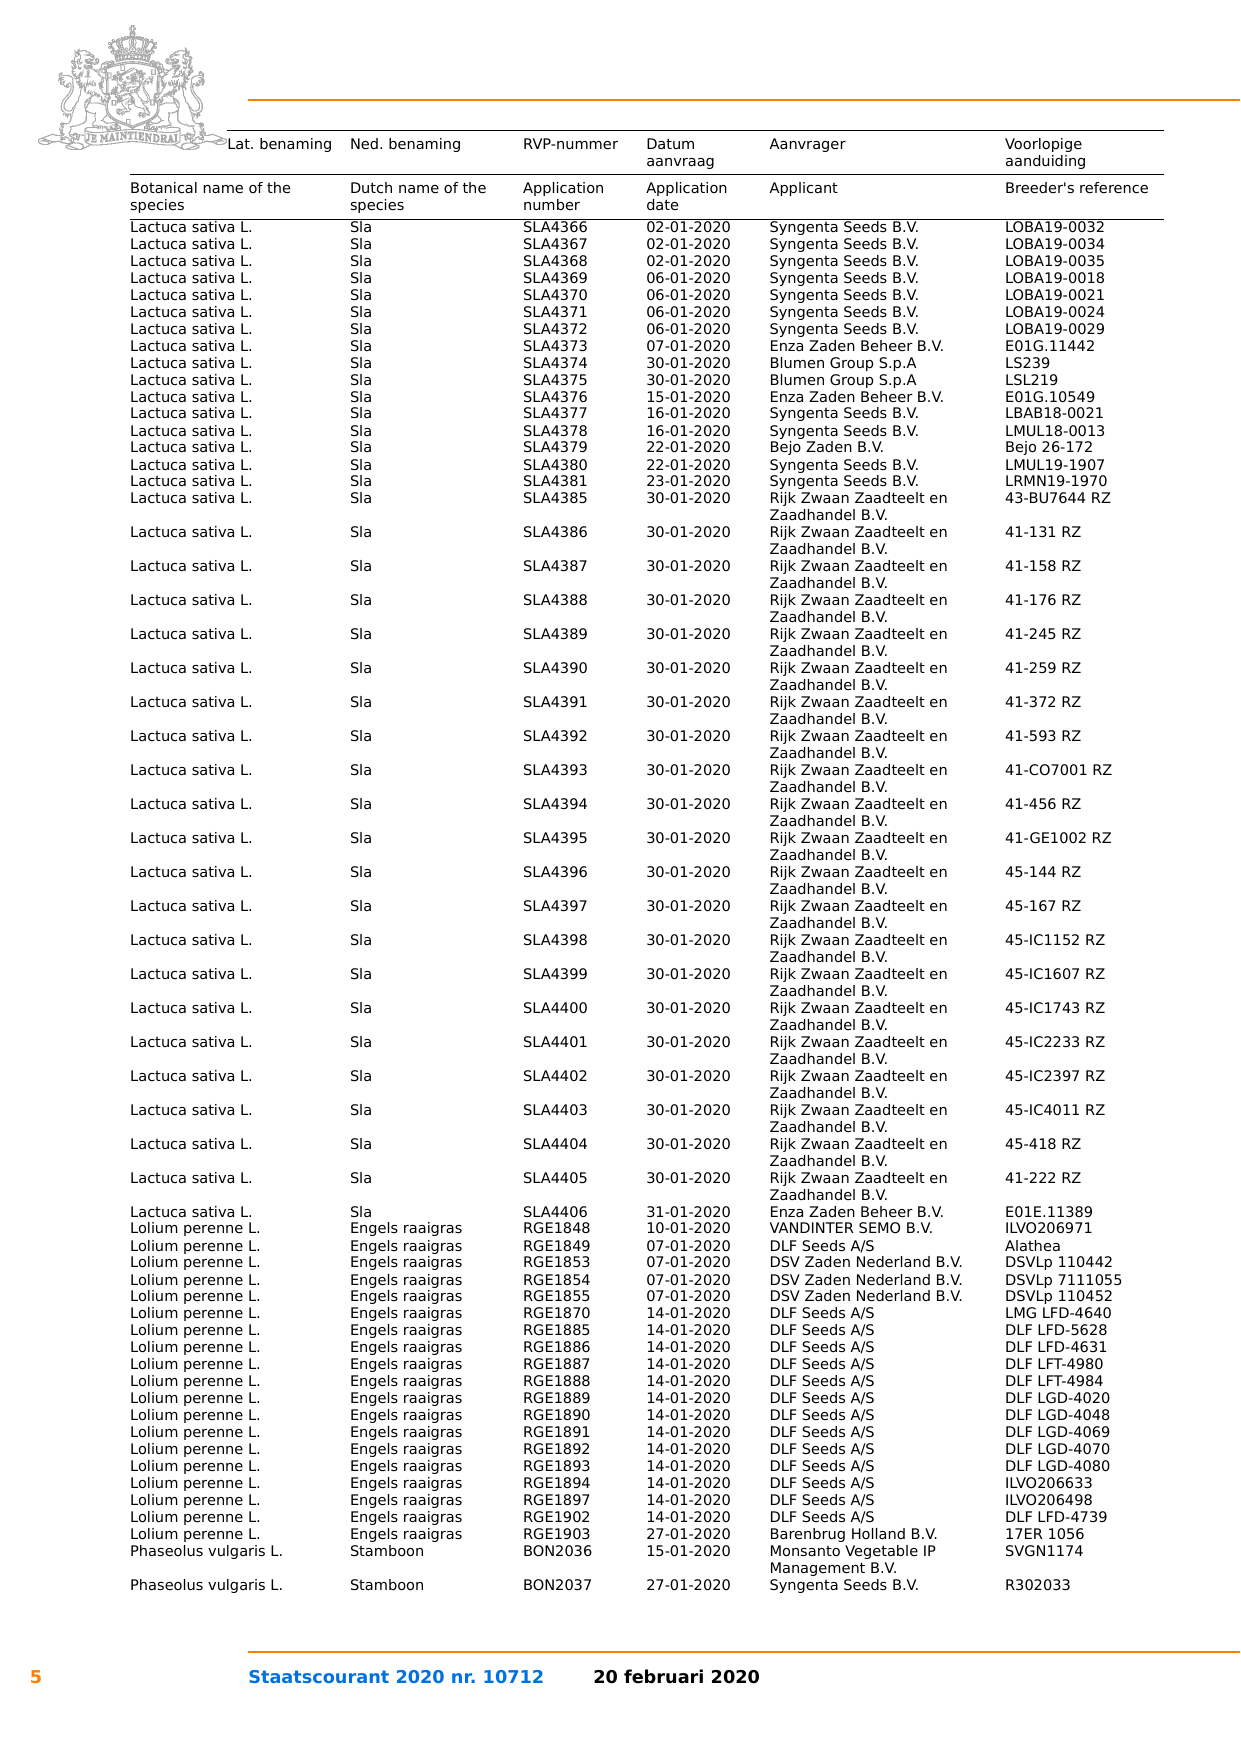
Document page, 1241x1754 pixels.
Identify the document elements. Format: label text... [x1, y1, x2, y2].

table_cell SLA4366 [517, 220, 640, 236]
table_cell Engels raaigras [344, 1407, 517, 1424]
table_cell Lactuca sativa L. [130, 253, 344, 269]
table_cell 41-222 RZ [999, 1170, 1163, 1203]
table_cell SLA4370 [517, 287, 640, 303]
table_cell Sla [344, 321, 517, 337]
table_cell 45-418 RZ [999, 1136, 1163, 1169]
table_cell SLA4405 [517, 1170, 640, 1203]
picture [38, 25, 227, 150]
table_cell DLF LFT-4984 [999, 1373, 1163, 1390]
table_cell 30-01-2020 [640, 524, 763, 558]
table_cell DLF LFD-4631 [999, 1339, 1163, 1356]
table_cell 30-01-2020 [640, 1000, 763, 1034]
table_cell 30-01-2020 [640, 626, 763, 660]
table_cell Engels raaigras [344, 1288, 517, 1305]
table_cell SLA4399 [517, 966, 640, 1000]
table_cell 45-IC1743 RZ [999, 1000, 1163, 1034]
table_cell SLA4403 [517, 1102, 640, 1136]
table_cell Engels raaigras [344, 1441, 517, 1458]
table_cell RGE1889 [517, 1390, 640, 1407]
table_cell DLF Seeds A/S [763, 1475, 999, 1492]
table_cell Sla [344, 796, 517, 830]
table_cell 30-01-2020 [640, 864, 763, 898]
table_cell Sla [344, 236, 517, 253]
table_cell Rijk Zwaan Zaadteelt en Zaadhandel B.V. [763, 966, 999, 1000]
table_cell Rijk Zwaan Zaadteelt en Zaadhandel B.V. [763, 524, 999, 558]
table_cell RGE1894 [517, 1475, 640, 1492]
table_cell 30-01-2020 [640, 898, 763, 932]
table_cell Syngenta Seeds B.V. [763, 321, 999, 337]
table_cell SLA4380 [517, 456, 640, 473]
table_cell LMUL18-0013 [999, 423, 1163, 439]
table_cell Sla [344, 355, 517, 371]
table_cell 30-01-2020 [640, 592, 763, 626]
table_cell Lolium perenne L. [130, 1407, 344, 1424]
table_cell Bejo Zaden B.V. [763, 439, 999, 456]
table_cell Lactuca sativa L. [130, 592, 344, 626]
table_cell 41-158 RZ [999, 558, 1163, 592]
table_cell DLF LFD-4739 [999, 1509, 1163, 1526]
table_cell E01E.11389 [999, 1204, 1163, 1220]
table_cell 14-01-2020 [640, 1407, 763, 1424]
table_cell Barenbrug Holland B.V. [763, 1526, 999, 1543]
table_cell 14-01-2020 [640, 1441, 763, 1458]
table_cell DLF Seeds A/S [763, 1424, 999, 1441]
table_cell Lolium perenne L. [130, 1424, 344, 1441]
table_cell Sla [344, 626, 517, 660]
table_cell 45-IC2233 RZ [999, 1034, 1163, 1068]
table_header Datum aanvraag [640, 131, 763, 174]
table_cell SLA4388 [517, 592, 640, 626]
table_cell 02-01-2020 [640, 253, 763, 269]
table_cell Lactuca sativa L. [130, 423, 344, 439]
table_cell Engels raaigras [344, 1509, 517, 1526]
table_cell Lactuca sativa L. [130, 558, 344, 592]
table_cell RGE1887 [517, 1356, 640, 1373]
table_cell DLF LGD-4069 [999, 1424, 1163, 1441]
table_cell Rijk Zwaan Zaadteelt en Zaadhandel B.V. [763, 1000, 999, 1034]
table_cell SLA4374 [517, 355, 640, 371]
table_cell Lactuca sativa L. [130, 439, 344, 456]
table_cell LMUL19-1907 [999, 456, 1163, 473]
table_cell Enza Zaden Beheer B.V. [763, 1204, 999, 1220]
table_cell 07-01-2020 [640, 1238, 763, 1254]
table_cell Application date [640, 175, 763, 219]
table_cell 22-01-2020 [640, 456, 763, 473]
table_cell Sla [344, 524, 517, 558]
table_cell Rijk Zwaan Zaadteelt en Zaadhandel B.V. [763, 1068, 999, 1102]
table_cell E01G.10549 [999, 389, 1163, 405]
table_cell LRMN19-1970 [999, 473, 1163, 490]
table_cell LBAB18-0021 [999, 405, 1163, 422]
table_cell DLF Seeds A/S [763, 1356, 999, 1373]
table_cell Rijk Zwaan Zaadteelt en Zaadhandel B.V. [763, 762, 999, 796]
table_cell Lactuca sativa L. [130, 321, 344, 337]
table_cell 30-01-2020 [640, 694, 763, 728]
table_cell Syngenta Seeds B.V. [763, 456, 999, 473]
table_cell SLA4394 [517, 796, 640, 830]
table_cell SLA4400 [517, 1000, 640, 1034]
table_cell LSL219 [999, 371, 1163, 388]
table_cell Rijk Zwaan Zaadteelt en Zaadhandel B.V. [763, 728, 999, 762]
table_cell 41-CO7001 RZ [999, 762, 1163, 796]
table_cell LOBA19-0032 [999, 220, 1163, 236]
table_cell Engels raaigras [344, 1492, 517, 1509]
table_cell 41-593 RZ [999, 728, 1163, 762]
table_cell R302033 [999, 1577, 1163, 1594]
table_cell Lolium perenne L. [130, 1509, 344, 1526]
table_cell Lolium perenne L. [130, 1288, 344, 1305]
table_cell LOBA19-0018 [999, 270, 1163, 287]
table_cell RGE1885 [517, 1322, 640, 1339]
table_cell Lactuca sativa L. [130, 1204, 344, 1220]
table_cell Rijk Zwaan Zaadteelt en Zaadhandel B.V. [763, 592, 999, 626]
table_cell SVGN1174 [999, 1543, 1163, 1577]
table_cell RGE1890 [517, 1407, 640, 1424]
table_cell Lolium perenne L. [130, 1373, 344, 1390]
table_cell Engels raaigras [344, 1526, 517, 1543]
table_cell RGE1893 [517, 1458, 640, 1475]
table_cell Sla [344, 864, 517, 898]
table_cell SLA4391 [517, 694, 640, 728]
table_cell DLF LGD-4070 [999, 1441, 1163, 1458]
table_cell Sla [344, 253, 517, 269]
table_cell Syngenta Seeds B.V. [763, 405, 999, 422]
table_cell Sla [344, 728, 517, 762]
table_cell Lolium perenne L. [130, 1356, 344, 1373]
table_cell Lolium perenne L. [130, 1305, 344, 1322]
table_cell Lactuca sativa L. [130, 728, 344, 762]
table_cell Lolium perenne L. [130, 1254, 344, 1271]
table_cell 07-01-2020 [640, 1271, 763, 1288]
table_cell DLF Seeds A/S [763, 1238, 999, 1254]
table_cell Sla [344, 439, 517, 456]
table_cell Engels raaigras [344, 1475, 517, 1492]
table_cell Lactuca sativa L. [130, 966, 344, 1000]
table_cell Application number [517, 175, 640, 219]
table_cell LMG LFD-4640 [999, 1305, 1163, 1322]
table_cell SLA4367 [517, 236, 640, 253]
table_cell 10-01-2020 [640, 1220, 763, 1237]
table_cell RGE1870 [517, 1305, 640, 1322]
table_cell 30-01-2020 [640, 558, 763, 592]
table_cell DLF LGD-4048 [999, 1407, 1163, 1424]
table_cell DLF Seeds A/S [763, 1305, 999, 1322]
table_cell Sla [344, 1000, 517, 1034]
table_cell 30-01-2020 [640, 490, 763, 524]
table_cell 30-01-2020 [640, 728, 763, 762]
table_cell 41-372 RZ [999, 694, 1163, 728]
table_cell Syngenta Seeds B.V. [763, 253, 999, 269]
table_cell Sla [344, 762, 517, 796]
table_cell Lactuca sativa L. [130, 473, 344, 490]
table_cell 30-01-2020 [640, 932, 763, 966]
table_cell RGE1853 [517, 1254, 640, 1271]
table_cell Engels raaigras [344, 1373, 517, 1390]
table_cell Lolium perenne L. [130, 1220, 344, 1237]
table_cell Syngenta Seeds B.V. [763, 236, 999, 253]
table_cell Lactuca sativa L. [130, 626, 344, 660]
table_cell 30-01-2020 [640, 1034, 763, 1068]
table_cell Engels raaigras [344, 1390, 517, 1407]
table_cell 16-01-2020 [640, 423, 763, 439]
table_cell Rijk Zwaan Zaadteelt en Zaadhandel B.V. [763, 1170, 999, 1203]
table_cell Rijk Zwaan Zaadteelt en Zaadhandel B.V. [763, 1136, 999, 1169]
table_cell DLF Seeds A/S [763, 1373, 999, 1390]
table_cell RGE1848 [517, 1220, 640, 1237]
table_cell DLF Seeds A/S [763, 1441, 999, 1458]
table_cell DSVLp 7111055 [999, 1271, 1163, 1288]
table_cell 14-01-2020 [640, 1339, 763, 1356]
table_cell RGE1892 [517, 1441, 640, 1458]
table_cell 41-176 RZ [999, 592, 1163, 626]
table_cell DLF Seeds A/S [763, 1492, 999, 1509]
table_cell Lactuca sativa L. [130, 864, 344, 898]
table_cell RGE1903 [517, 1526, 640, 1543]
table_cell Stamboon [344, 1543, 517, 1577]
table_cell DLF Seeds A/S [763, 1322, 999, 1339]
table_cell 45-IC2397 RZ [999, 1068, 1163, 1102]
table_cell 06-01-2020 [640, 270, 763, 287]
table_cell 27-01-2020 [640, 1577, 763, 1594]
table_header Lat. benaming [130, 131, 344, 174]
table_cell SLA4395 [517, 830, 640, 864]
table_cell BON2037 [517, 1577, 640, 1594]
table_cell Sla [344, 473, 517, 490]
table_cell DLF Seeds A/S [763, 1390, 999, 1407]
table_cell Sla [344, 966, 517, 1000]
table_cell Sla [344, 1170, 517, 1203]
table_cell 23-01-2020 [640, 473, 763, 490]
table_cell DSV Zaden Nederland B.V. [763, 1254, 999, 1271]
table_cell 30-01-2020 [640, 1102, 763, 1136]
table_cell DSV Zaden Nederland B.V. [763, 1271, 999, 1288]
table_cell 22-01-2020 [640, 439, 763, 456]
table_cell SLA4390 [517, 660, 640, 694]
table_cell Breeder's reference [999, 175, 1163, 219]
table_cell RGE1888 [517, 1373, 640, 1390]
table_cell Rijk Zwaan Zaadteelt en Zaadhandel B.V. [763, 932, 999, 966]
table_cell RGE1849 [517, 1238, 640, 1254]
table_cell Sla [344, 592, 517, 626]
table_cell Phaseolus vulgaris L. [130, 1577, 344, 1594]
table_cell Sla [344, 220, 517, 236]
table_cell 06-01-2020 [640, 321, 763, 337]
table_cell Sla [344, 932, 517, 966]
table_cell Lactuca sativa L. [130, 338, 344, 354]
table_cell Sla [344, 287, 517, 303]
table_cell Lolium perenne L. [130, 1526, 344, 1543]
table_cell Engels raaigras [344, 1322, 517, 1339]
table_cell 30-01-2020 [640, 1068, 763, 1102]
table_cell Lactuca sativa L. [130, 660, 344, 694]
table_cell Syngenta Seeds B.V. [763, 473, 999, 490]
table_cell SLA4377 [517, 405, 640, 422]
table_cell 30-01-2020 [640, 1136, 763, 1169]
table_cell SLA4376 [517, 389, 640, 405]
table_cell Rijk Zwaan Zaadteelt en Zaadhandel B.V. [763, 898, 999, 932]
table_cell Sla [344, 558, 517, 592]
table_cell Lolium perenne L. [130, 1339, 344, 1356]
table_cell 07-01-2020 [640, 338, 763, 354]
table_cell Lolium perenne L. [130, 1492, 344, 1509]
table_cell SLA4372 [517, 321, 640, 337]
table_header Ned. benaming [344, 131, 517, 174]
table_cell 14-01-2020 [640, 1458, 763, 1475]
table_cell Lactuca sativa L. [130, 1000, 344, 1034]
table_cell Lactuca sativa L. [130, 1034, 344, 1068]
table_cell Blumen Group S.p.A [763, 355, 999, 371]
table_cell Alathea [999, 1238, 1163, 1254]
table_cell 15-01-2020 [640, 1543, 763, 1577]
table_cell Lactuca sativa L. [130, 932, 344, 966]
table_cell BON2036 [517, 1543, 640, 1577]
table_cell Bejo 26-172 [999, 439, 1163, 456]
table_cell Sla [344, 456, 517, 473]
table_cell Engels raaigras [344, 1305, 517, 1322]
table_cell 31-01-2020 [640, 1204, 763, 1220]
table_cell Lactuca sativa L. [130, 694, 344, 728]
table_header Voorlopige aanduiding [999, 131, 1163, 174]
table_cell Lolium perenne L. [130, 1475, 344, 1492]
table_cell Sla [344, 490, 517, 524]
table_cell Lactuca sativa L. [130, 371, 344, 388]
table_cell Blumen Group S.p.A [763, 371, 999, 388]
table_cell Engels raaigras [344, 1424, 517, 1441]
table_cell 41-245 RZ [999, 626, 1163, 660]
table_cell 41-456 RZ [999, 796, 1163, 830]
table_cell Sla [344, 1034, 517, 1068]
table_cell Lactuca sativa L. [130, 762, 344, 796]
table_cell Engels raaigras [344, 1238, 517, 1254]
table_cell DSVLp 110442 [999, 1254, 1163, 1271]
table_cell DLF LFD-5628 [999, 1322, 1163, 1339]
table_cell Rijk Zwaan Zaadteelt en Zaadhandel B.V. [763, 796, 999, 830]
table_cell Lactuca sativa L. [130, 1068, 344, 1102]
table_cell Phaseolus vulgaris L. [130, 1543, 344, 1577]
table_cell Syngenta Seeds B.V. [763, 270, 999, 287]
table_cell LOBA19-0021 [999, 287, 1163, 303]
table_cell Sla [344, 338, 517, 354]
table_cell DLF LGD-4020 [999, 1390, 1163, 1407]
table_cell SLA4378 [517, 423, 640, 439]
table_cell Dutch name of the species [344, 175, 517, 219]
table_cell Sla [344, 694, 517, 728]
table_cell Sla [344, 405, 517, 422]
table_cell 30-01-2020 [640, 355, 763, 371]
table_cell DLF Seeds A/S [763, 1407, 999, 1424]
table_cell SLA4369 [517, 270, 640, 287]
table_cell Sla [344, 304, 517, 321]
table_cell 07-01-2020 [640, 1254, 763, 1271]
table_cell Lolium perenne L. [130, 1322, 344, 1339]
table_cell 14-01-2020 [640, 1492, 763, 1509]
table_cell Rijk Zwaan Zaadteelt en Zaadhandel B.V. [763, 626, 999, 660]
table_cell 30-01-2020 [640, 966, 763, 1000]
table_cell ILVO206971 [999, 1220, 1163, 1237]
table_cell Stamboon [344, 1577, 517, 1594]
table_cell VANDINTER SEMO B.V. [763, 1220, 999, 1237]
table_cell SLA4373 [517, 338, 640, 354]
table_cell 45-IC1152 RZ [999, 932, 1163, 966]
table_cell 06-01-2020 [640, 287, 763, 303]
table_cell Lactuca sativa L. [130, 1102, 344, 1136]
table_cell SLA4381 [517, 473, 640, 490]
table_cell Lolium perenne L. [130, 1390, 344, 1407]
table_cell 14-01-2020 [640, 1475, 763, 1492]
table_cell 45-IC1607 RZ [999, 966, 1163, 1000]
table_cell 15-01-2020 [640, 389, 763, 405]
table_cell Lactuca sativa L. [130, 355, 344, 371]
table_cell 30-01-2020 [640, 660, 763, 694]
table_cell 41-131 RZ [999, 524, 1163, 558]
table_cell Engels raaigras [344, 1254, 517, 1271]
table_cell Syngenta Seeds B.V. [763, 1577, 999, 1594]
table_cell Lactuca sativa L. [130, 490, 344, 524]
table_cell Syngenta Seeds B.V. [763, 423, 999, 439]
table_cell Lactuca sativa L. [130, 524, 344, 558]
table_cell DLF LGD-4080 [999, 1458, 1163, 1475]
table_cell SLA4404 [517, 1136, 640, 1169]
table_cell LOBA19-0035 [999, 253, 1163, 269]
table_cell RGE1855 [517, 1288, 640, 1305]
table_cell Sla [344, 898, 517, 932]
table_cell Engels raaigras [344, 1339, 517, 1356]
table_cell Enza Zaden Beheer B.V. [763, 338, 999, 354]
table_cell RGE1891 [517, 1424, 640, 1441]
table_cell Rijk Zwaan Zaadteelt en Zaadhandel B.V. [763, 490, 999, 524]
table_cell RGE1902 [517, 1509, 640, 1526]
table_cell RGE1897 [517, 1492, 640, 1509]
table_cell DLF LFT-4980 [999, 1356, 1163, 1373]
table_cell 30-01-2020 [640, 371, 763, 388]
table_cell SLA4392 [517, 728, 640, 762]
table_cell 45-IC4011 RZ [999, 1102, 1163, 1136]
table_cell 41-259 RZ [999, 660, 1163, 694]
table_cell Applicant [763, 175, 999, 219]
table_cell 41-GE1002 RZ [999, 830, 1163, 864]
table_cell Rijk Zwaan Zaadteelt en Zaadhandel B.V. [763, 830, 999, 864]
table_cell Syngenta Seeds B.V. [763, 304, 999, 321]
table_cell RGE1886 [517, 1339, 640, 1356]
table_cell Lactuca sativa L. [130, 287, 344, 303]
table_cell Rijk Zwaan Zaadteelt en Zaadhandel B.V. [763, 694, 999, 728]
table_cell SLA4387 [517, 558, 640, 592]
table_cell 30-01-2020 [640, 762, 763, 796]
table_cell Rijk Zwaan Zaadteelt en Zaadhandel B.V. [763, 1102, 999, 1136]
table_cell Engels raaigras [344, 1271, 517, 1288]
table_cell DSVLp 110452 [999, 1288, 1163, 1305]
table_cell 06-01-2020 [640, 304, 763, 321]
table_cell Lactuca sativa L. [130, 1136, 344, 1169]
table_cell Lolium perenne L. [130, 1441, 344, 1458]
table_cell Lolium perenne L. [130, 1458, 344, 1475]
table_cell Lactuca sativa L. [130, 236, 344, 253]
table_cell Rijk Zwaan Zaadteelt en Zaadhandel B.V. [763, 1034, 999, 1068]
table_cell Engels raaigras [344, 1458, 517, 1475]
table_cell Syngenta Seeds B.V. [763, 287, 999, 303]
table_cell 27-01-2020 [640, 1526, 763, 1543]
table_cell SLA4375 [517, 371, 640, 388]
table_cell LS239 [999, 355, 1163, 371]
table_cell Rijk Zwaan Zaadteelt en Zaadhandel B.V. [763, 558, 999, 592]
table_cell DLF Seeds A/S [763, 1509, 999, 1526]
table_cell Syngenta Seeds B.V. [763, 220, 999, 236]
table_cell ILVO206498 [999, 1492, 1163, 1509]
table_cell SLA4402 [517, 1068, 640, 1102]
table_cell 07-01-2020 [640, 1288, 763, 1305]
table_cell Lactuca sativa L. [130, 898, 344, 932]
table_cell SLA4389 [517, 626, 640, 660]
table_cell 16-01-2020 [640, 405, 763, 422]
table_cell SLA4385 [517, 490, 640, 524]
table_cell Sla [344, 1068, 517, 1102]
table_cell DLF Seeds A/S [763, 1339, 999, 1356]
table_cell 17ER 1056 [999, 1526, 1163, 1543]
table_cell SLA4368 [517, 253, 640, 269]
table_cell Sla [344, 423, 517, 439]
table_cell SLA4379 [517, 439, 640, 456]
table_cell Botanical name of the species [130, 175, 344, 219]
table_cell Rijk Zwaan Zaadteelt en Zaadhandel B.V. [763, 660, 999, 694]
table_cell Sla [344, 1102, 517, 1136]
table_cell Sla [344, 660, 517, 694]
table_cell Lactuca sativa L. [130, 220, 344, 236]
table_cell 14-01-2020 [640, 1322, 763, 1339]
table_cell 02-01-2020 [640, 236, 763, 253]
table_cell 30-01-2020 [640, 1170, 763, 1203]
table_cell SLA4401 [517, 1034, 640, 1068]
table_cell DLF Seeds A/S [763, 1458, 999, 1475]
table_header RVP-nummer [517, 131, 640, 174]
table_cell 30-01-2020 [640, 830, 763, 864]
table_cell 45-144 RZ [999, 864, 1163, 898]
table_cell LOBA19-0024 [999, 304, 1163, 321]
table_cell Lolium perenne L. [130, 1271, 344, 1288]
table_cell 14-01-2020 [640, 1305, 763, 1322]
table_cell Lactuca sativa L. [130, 405, 344, 422]
table_cell Sla [344, 830, 517, 864]
table_cell Sla [344, 1204, 517, 1220]
table_cell SLA4386 [517, 524, 640, 558]
table_cell SLA4406 [517, 1204, 640, 1220]
table_cell Lolium perenne L. [130, 1238, 344, 1254]
table_cell SLA4396 [517, 864, 640, 898]
table_cell Monsanto Vegetable IP Management B.V. [763, 1543, 999, 1577]
table_cell Lactuca sativa L. [130, 830, 344, 864]
table_cell 45-167 RZ [999, 898, 1163, 932]
table_cell Enza Zaden Beheer B.V. [763, 389, 999, 405]
table_cell 14-01-2020 [640, 1424, 763, 1441]
table_cell 30-01-2020 [640, 796, 763, 830]
table_cell 14-01-2020 [640, 1373, 763, 1390]
table_cell Sla [344, 389, 517, 405]
table_header Aanvrager [763, 131, 999, 174]
table_cell Lactuca sativa L. [130, 1170, 344, 1203]
table_cell RGE1854 [517, 1271, 640, 1288]
table_cell Sla [344, 270, 517, 287]
table_cell E01G.11442 [999, 338, 1163, 354]
table_cell DSV Zaden Nederland B.V. [763, 1288, 999, 1305]
table_cell Lactuca sativa L. [130, 456, 344, 473]
table_cell Lactuca sativa L. [130, 796, 344, 830]
table_cell Rijk Zwaan Zaadteelt en Zaadhandel B.V. [763, 864, 999, 898]
table_cell 14-01-2020 [640, 1356, 763, 1373]
table_cell SLA4393 [517, 762, 640, 796]
table_cell 14-01-2020 [640, 1509, 763, 1526]
table_cell Engels raaigras [344, 1356, 517, 1373]
table_cell Sla [344, 371, 517, 388]
table_cell Sla [344, 1136, 517, 1169]
table_cell Lactuca sativa L. [130, 304, 344, 321]
table_cell 14-01-2020 [640, 1390, 763, 1407]
table_cell 43-BU7644 RZ [999, 490, 1163, 524]
table_cell SLA4371 [517, 304, 640, 321]
table_cell SLA4397 [517, 898, 640, 932]
table_cell Lactuca sativa L. [130, 270, 344, 287]
table_cell Engels raaigras [344, 1220, 517, 1237]
table_cell Lactuca sativa L. [130, 389, 344, 405]
table_cell SLA4398 [517, 932, 640, 966]
table_cell LOBA19-0029 [999, 321, 1163, 337]
table_cell ILVO206633 [999, 1475, 1163, 1492]
table_cell 02-01-2020 [640, 220, 763, 236]
table_cell LOBA19-0034 [999, 236, 1163, 253]
